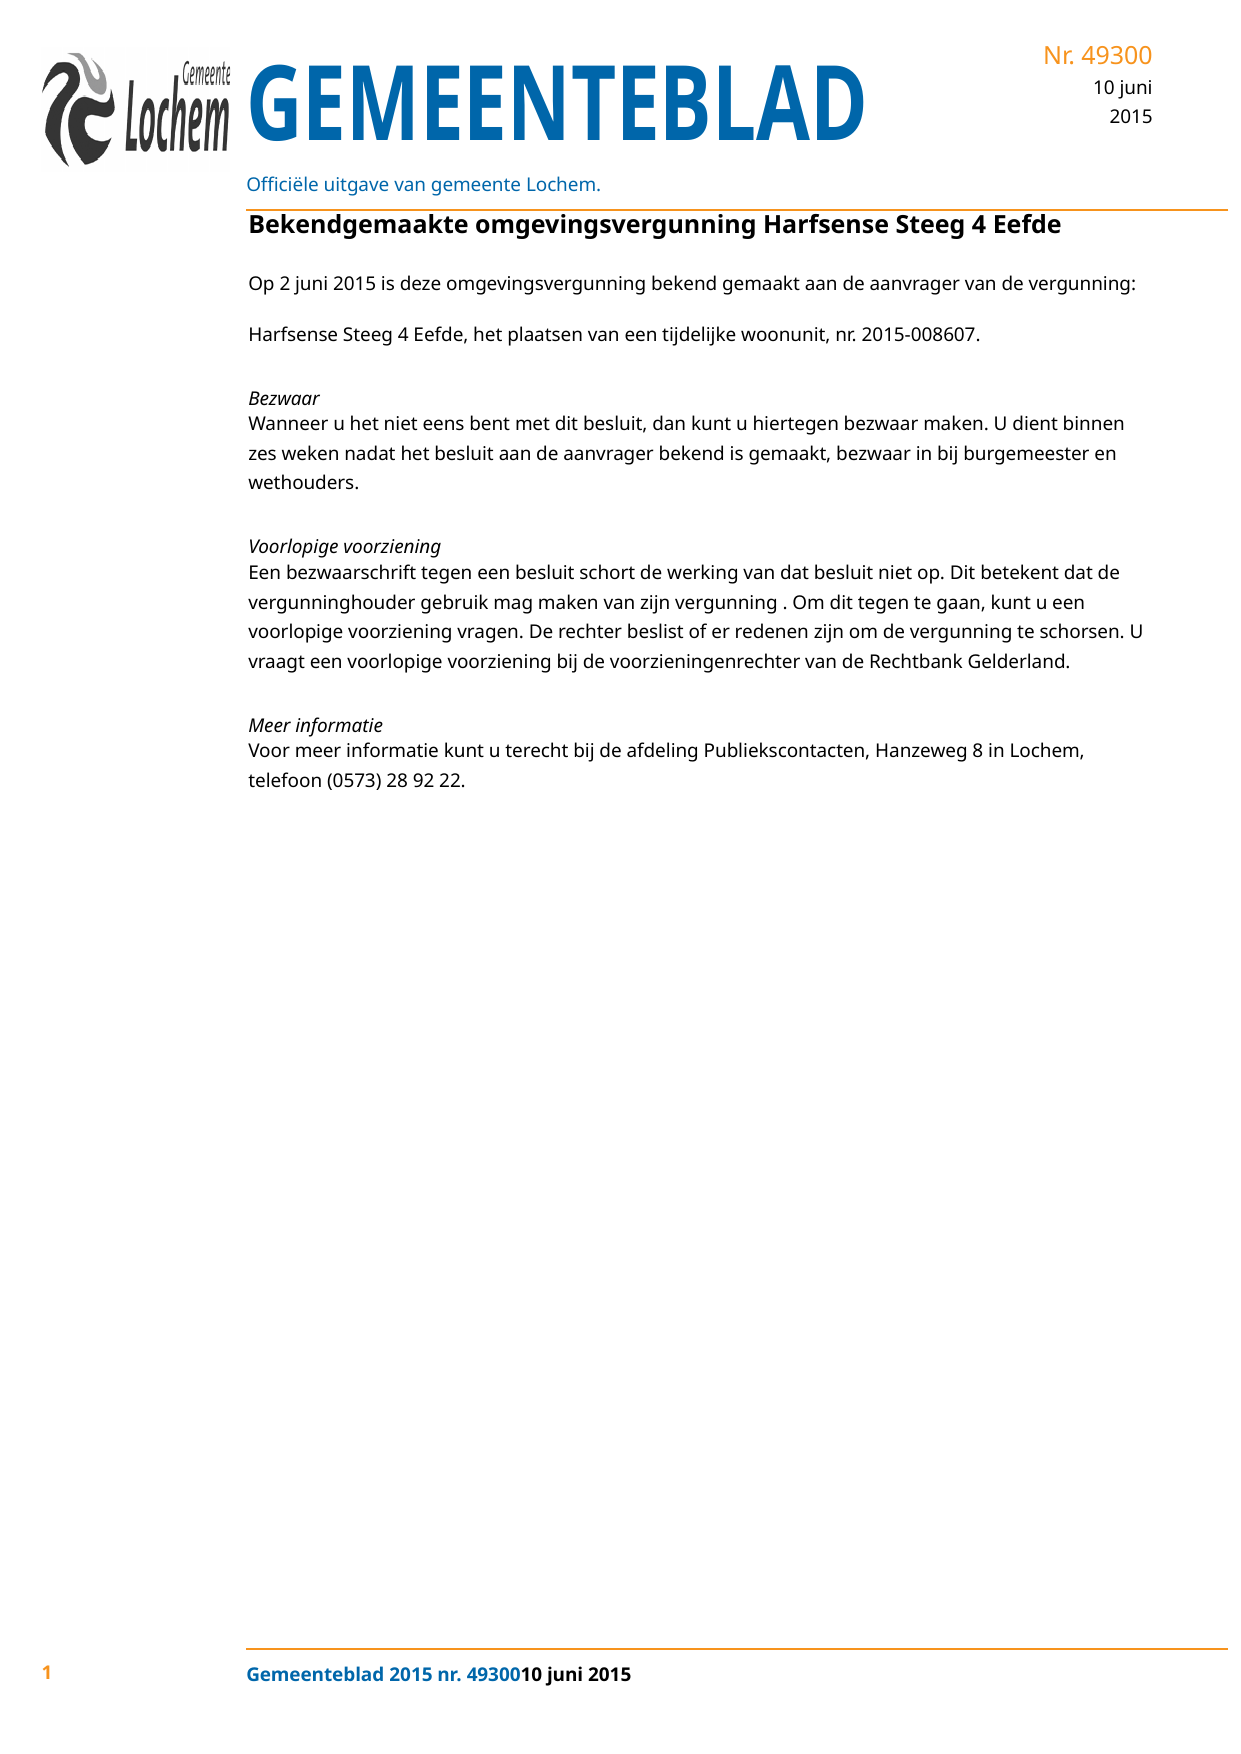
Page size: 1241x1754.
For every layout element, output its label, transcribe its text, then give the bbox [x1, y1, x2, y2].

text Bekendgemaakte omgevingsvergunning Harfsense Steeg 4 Eefde [248, 211, 1152, 241]
text Wanneer u het niet eens bent met dit besluit, dan kunt u hiertegen bezwaar maken. U dient binnen zes weken nadat het besluit aan de aanvrager bekend is gemaakt, bezwaar in bij burgemeester en wethouders. [248, 410, 1152, 495]
text Harfsense Steeg 4 Eefde, het plaatsen van een tijdelijke woonunit, nr. 2015-008607. [248, 321, 1152, 346]
picture [41, 47, 231, 172]
text Een bezwaarschrift tegen een besluit schort de werking van dat besluit niet op. Dit betekent dat de vergunninghouder gebruik mag maken van zijn vergunning . Om dit tegen te gaan, kunt u een voorlopige voorziening vragen. De rechter beslist of er redenen zijn om de vergunning te schorsen. U vraagt een voorlopige voorziening bij de voorzieningenrechter van de Rechtbank Gelderland. [248, 559, 1152, 674]
text Op 2 juni 2015 is deze omgevingsvergunning bekend gemaakt aan de aanvrager van de vergunning: [248, 270, 1152, 296]
text Voor meer informatie kunt u terecht bij de afdeling Publiekscontacten, Hanzeweg 8 in Lochem, telefoon (0573) 28 92 22. [248, 738, 1152, 793]
text Voorlopige voorziening [248, 533, 1152, 559]
text Bezwaar [248, 385, 1152, 410]
text Meer informatie [248, 712, 1152, 738]
